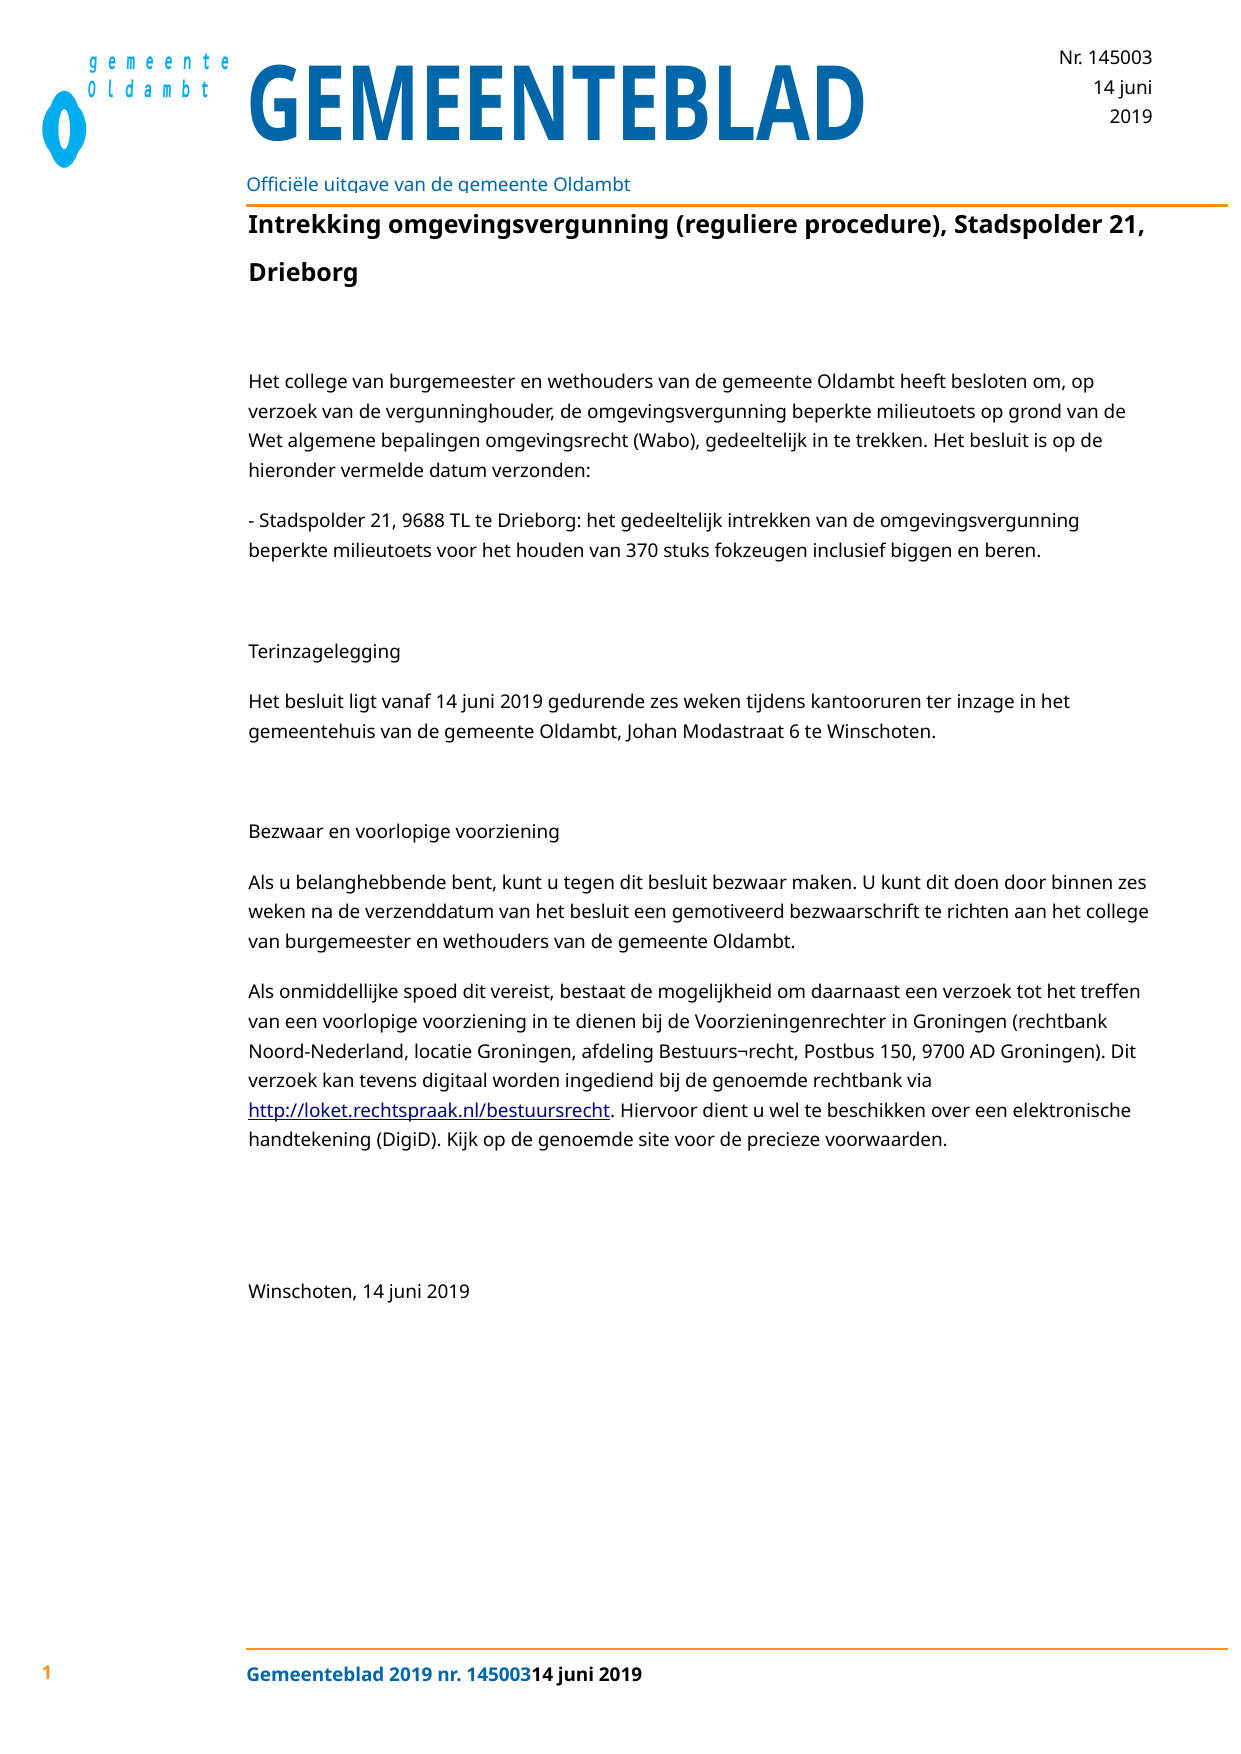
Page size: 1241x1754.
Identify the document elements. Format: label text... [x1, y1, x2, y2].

text Winschoten, 14 juni 2019 [248, 1278, 1152, 1304]
text Als u belanghebbende bent, kunt u tegen dit besluit bezwaar maken. U kunt dit doen door binnen zes weken na de verzenddatum van het besluit een gemotiveerd bezwaarschrift te richten aan het college van burgemeester en wethouders van de gemeente Oldambt. [248, 869, 1152, 954]
picture [41, 47, 231, 172]
text Bezwaar en voorlopige voorziening [248, 819, 1152, 844]
text Intrekking omgevingsvergunning (reguliere procedure), Stadspolder 21, Drieborg [248, 207, 1152, 288]
text - Stadspolder 21, 9688 TL te Drieborg: het gedeeltelijk intrekken van de omgevingsvergunning beperkte milieutoets voor het houden van 370 stuks fokzeugen inclusief biggen en beren. [248, 507, 1152, 563]
text Als onmiddellijke spoed dit vereist, bestaat de mogelijkheid om daarnaast een verzoek tot het treffen van een voorlopige voorziening in te dienen bij de Voorzieningenrechter in Groningen (rechtbank Noord-Nederland, locatie Groningen, afdeling Bestuurs¬recht, Postbus 150, 9700 AD Groningen). Dit verzoek kan tevens digitaal worden ingediend bij de genoemde rechtbank via http://loket.rechtspraak.nl/bestuursrecht. Hiervoor dient u wel te beschikken over een elektronische handtekening (DigiD). Kijk op de genoemde site voor de precieze voorwaarden. [248, 979, 1152, 1152]
text Het college van burgemeester en wethouders van de gemeente Oldambt heeft besloten om, op verzoek van de vergunninghouder, de omgevingsvergunning beperkte milieutoets op grond van de Wet algemene bepalingen omgevingsrecht (Wabo), gedeeltelijk in te trekken. Het besluit is op de hieronder vermelde datum verzonden: [248, 368, 1152, 483]
text Het besluit ligt vanaf 14 juni 2019 gedurende zes weken tijdens kantooruren ter inzage in het gemeentehuis van de gemeente Oldambt, Johan Modastraat 6 te Winschoten. [248, 688, 1152, 744]
text Terinzagelegging [248, 638, 1152, 664]
